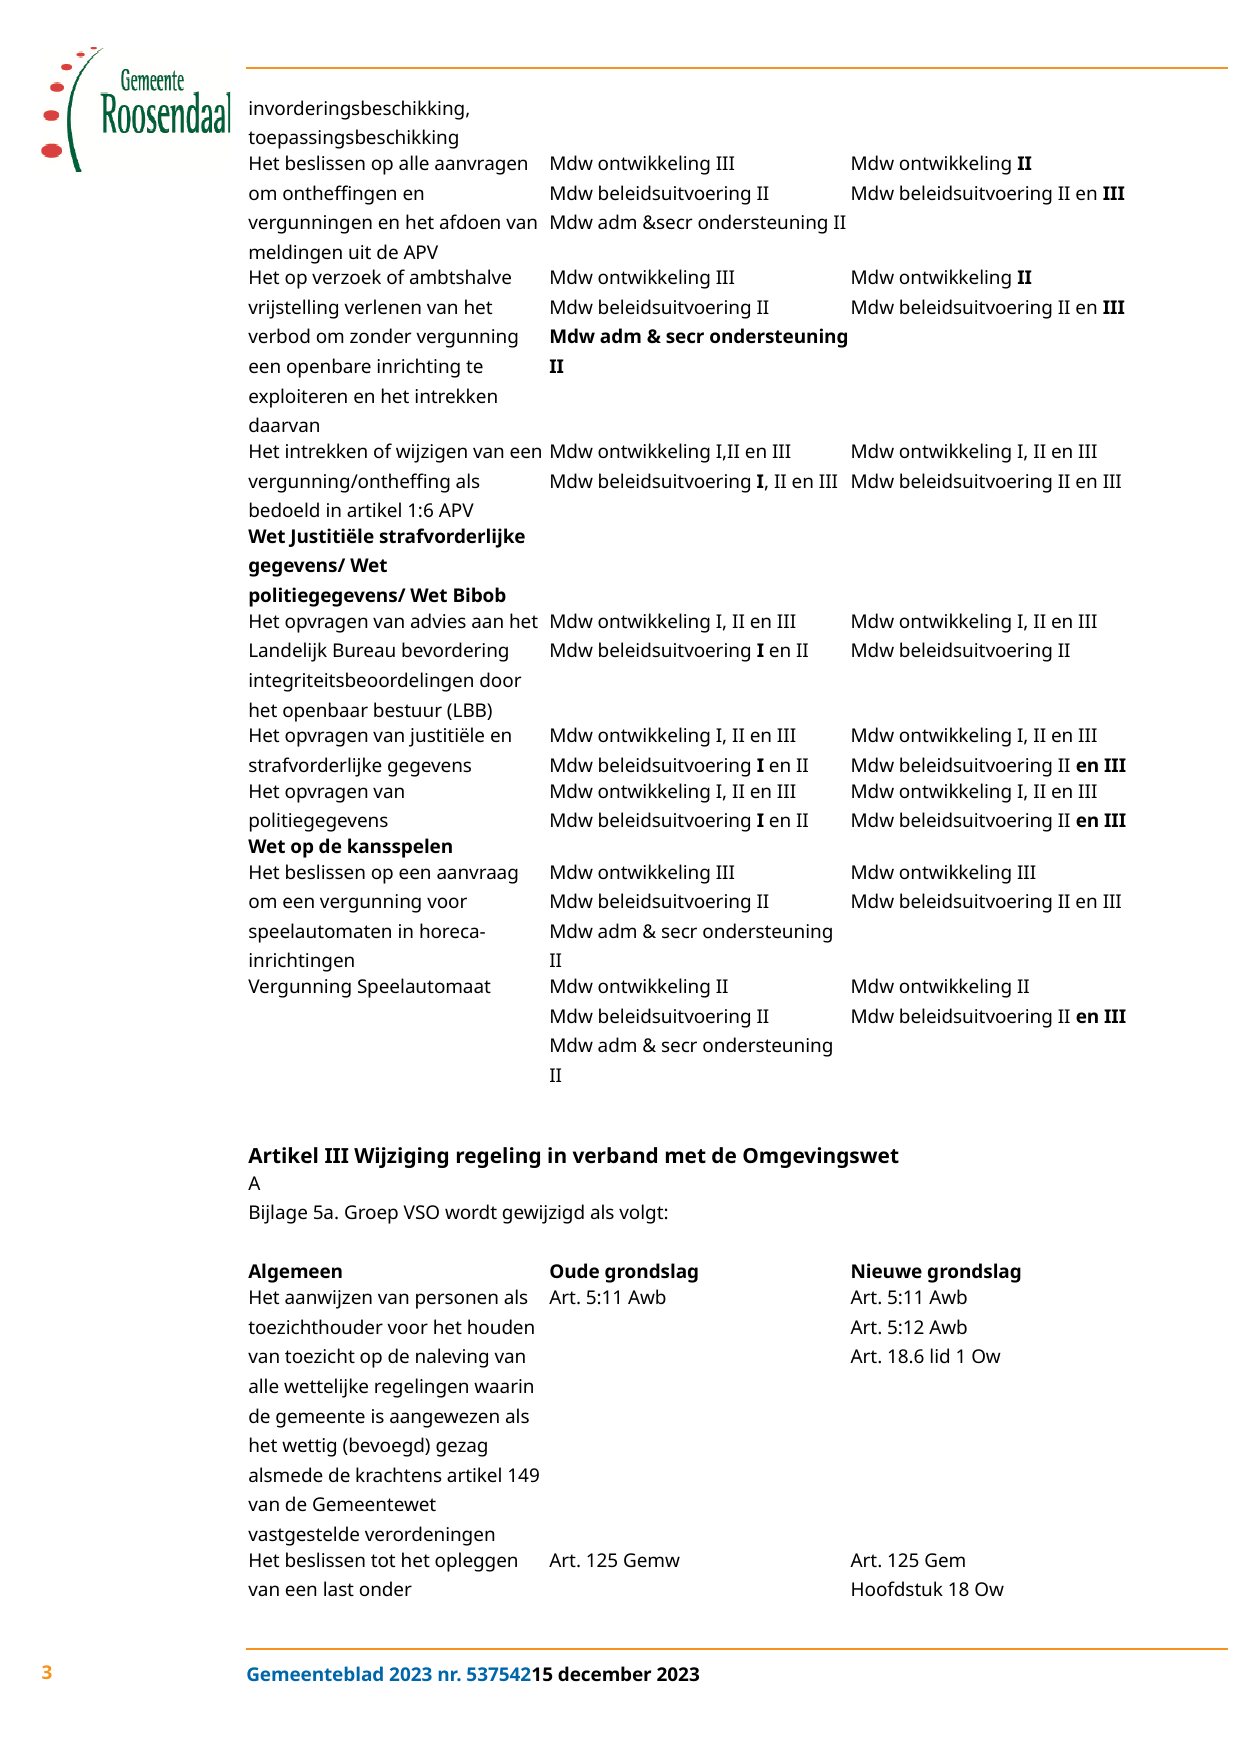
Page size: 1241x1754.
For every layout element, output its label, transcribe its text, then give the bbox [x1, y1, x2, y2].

table_cell [850, 95, 1152, 150]
table_header Nieuwe grondslag [850, 1259, 1152, 1284]
table_cell Mdw ontwikkeling II Mdw beleidsuitvoering II en III [850, 150, 1152, 264]
table_cell Het intrekken of wijzigen van een vergunning/ontheffing als bedoeld in artikel 1:6 APV [248, 438, 549, 523]
table_cell Mdw ontwikkeling II Mdw beleidsuitvoering II en III [850, 973, 1152, 1088]
table_cell Mdw ontwikkeling II Mdw beleidsuitvoering II en III [850, 265, 1152, 438]
table_cell Het opvragen van justitiële en strafvorderlijke gegevens [248, 723, 549, 778]
table_cell Het op verzoek of ambtshalve vrijstelling verlenen van het verbod om zonder vergunning een openbare inrichting te exploiteren en het intrekken daarvan [248, 265, 549, 438]
table_cell [549, 95, 850, 150]
table_cell Het beslissen op alle aanvragen om ontheffingen en vergunningen en het afdoen van meldingen uit de APV [248, 150, 549, 264]
table_cell Mdw ontwikkeling I, II en III Mdw beleidsuitvoering I en II [549, 723, 850, 778]
table_cell Art. 5:11 Awb [549, 1285, 850, 1547]
table_cell Mdw ontwikkeling III Mdw beleidsuitvoering II en III [850, 859, 1152, 973]
table_cell Mdw ontwikkeling III Mdw beleidsuitvoering II Mdw adm & secr ondersteuning II [549, 265, 850, 438]
text A [248, 1170, 1152, 1196]
table_cell Art. 125 Gem Hoofdstuk 18 Ow [850, 1547, 1152, 1602]
table_cell Het beslissen op een aanvraag om een vergunning voor speelautomaten in horeca-inrichtingen [248, 859, 549, 973]
picture [41, 47, 231, 172]
table_cell Het beslissen tot het opleggen van een last onder [248, 1547, 549, 1602]
table_cell Wet Justitiële strafvorderlijke gegevens/ Wet politiegegevens/ Wet Bibob [248, 523, 549, 608]
table_cell [850, 833, 1152, 859]
table_cell Mdw ontwikkeling III Mdw beleidsuitvoering II Mdw adm &secr ondersteuning II [549, 150, 850, 264]
text Artikel III Wijziging regeling in verband met de Omgevingswet [248, 1141, 1152, 1170]
table_cell Art. 125 Gemw [549, 1547, 850, 1602]
table_cell Art. 5:11 Awb Art. 5:12 Awb Art. 18.6 lid 1 Ow [850, 1285, 1152, 1547]
table_cell Het aanwijzen van personen als toezichthouder voor het houden van toezicht op de naleving van alle wettelijke regelingen waarin de gemeente is aangewezen als het wettig (bevoegd) gezag alsmede de krachtens artikel 149 van de Gemeentewet vastgestelde verordeningen [248, 1285, 549, 1547]
table_header Algemeen [248, 1259, 549, 1284]
table_cell Vergunning Speelautomaat [248, 973, 549, 1088]
table_header Oude grondslag [549, 1259, 850, 1284]
table_cell Mdw ontwikkeling I,II en III Mdw beleidsuitvoering I, II en III [549, 438, 850, 523]
table_cell Mdw ontwikkeling I, II en III Mdw beleidsuitvoering II [850, 608, 1152, 722]
table_cell Het opvragen van politiegegevens [248, 778, 549, 833]
table_cell Het opvragen van advies aan het Landelijk Bureau bevordering integriteitsbeoordelingen door het openbaar bestuur (LBB) [248, 608, 549, 722]
table_cell Mdw ontwikkeling I, II en III Mdw beleidsuitvoering I en II [549, 608, 850, 722]
table_cell [549, 833, 850, 859]
table_cell Mdw ontwikkeling III Mdw beleidsuitvoering II Mdw adm & secr ondersteuning II [549, 859, 850, 973]
table_cell Mdw ontwikkeling I, II en III Mdw beleidsuitvoering II en III [850, 438, 1152, 523]
text Bijlage 5a. Groep VSO wordt gewijzigd als volgt: [248, 1199, 1152, 1225]
table_cell Mdw ontwikkeling I, II en III Mdw beleidsuitvoering I en II [549, 778, 850, 833]
table_cell [850, 523, 1152, 608]
table_cell [549, 523, 850, 608]
table_cell Wet op de kansspelen [248, 833, 549, 859]
table_cell invorderingsbeschikking, toepassingsbeschikking [248, 95, 549, 150]
table_cell Mdw ontwikkeling I, II en III Mdw beleidsuitvoering II en III [850, 723, 1152, 778]
table_cell Mdw ontwikkeling I, II en III Mdw beleidsuitvoering II en III [850, 778, 1152, 833]
table_cell Mdw ontwikkeling II Mdw beleidsuitvoering II Mdw adm & secr ondersteuning II [549, 973, 850, 1088]
